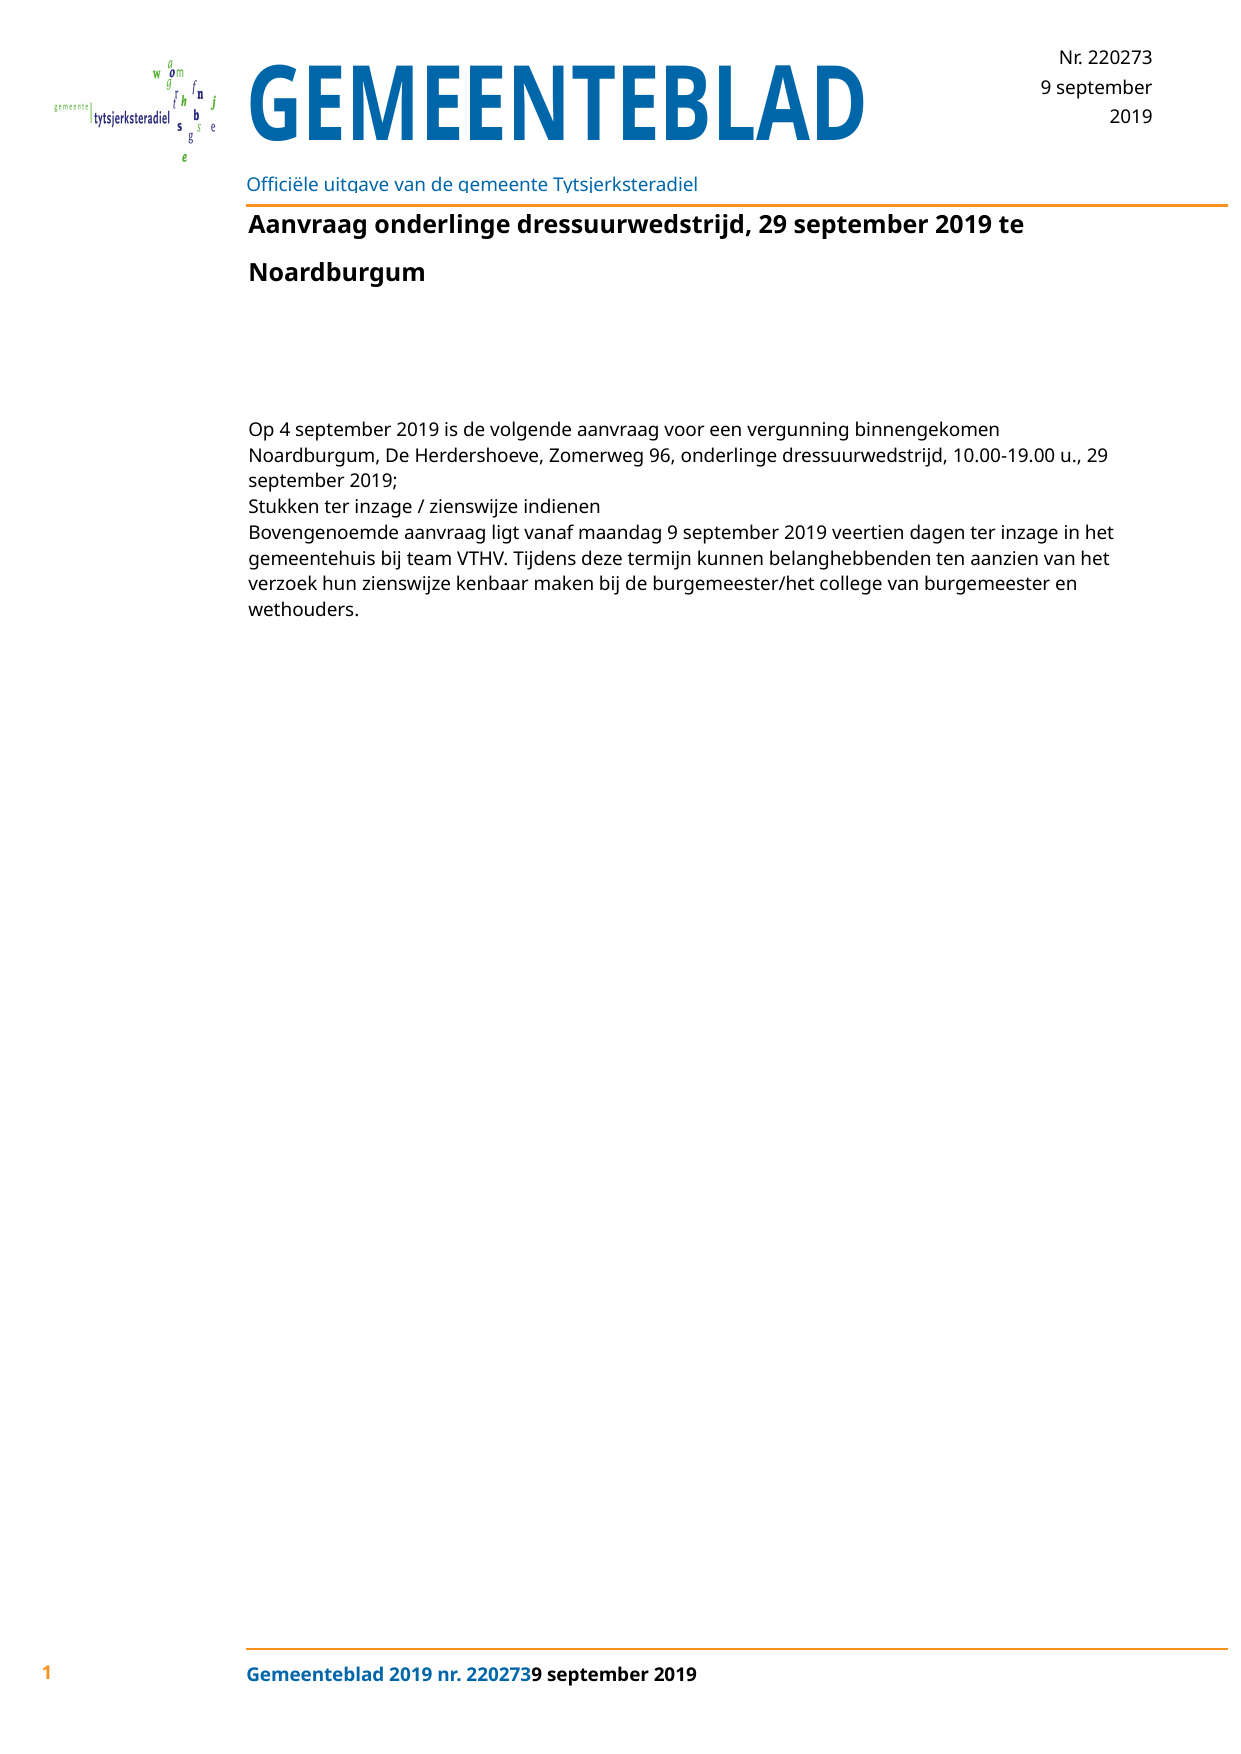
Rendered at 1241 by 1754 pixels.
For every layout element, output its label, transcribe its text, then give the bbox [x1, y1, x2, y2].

picture [41, 47, 231, 172]
text Stukken ter inzage / zienswijze indienen [248, 493, 1152, 519]
text Op 4 september 2019 is de volgende aanvraag voor een vergunning binnengekomen [248, 416, 1152, 442]
text Aanvraag onderlinge dressuurwedstrijd, 29 september 2019 te Noardburgum [248, 207, 1152, 288]
text Noardburgum, De Herdershoeve, Zomerweg 96, onderlinge dressuurwedstrijd, 10.00-19.00 u., 29 september 2019; [248, 442, 1152, 493]
text Bovengenoemde aanvraag ligt vanaf maandag 9 september 2019 veertien dagen ter inzage in het gemeentehuis bij team VTHV. Tijdens deze termijn kunnen belanghebbenden ten aanzien van het verzoek hun zienswijze kenbaar maken bij de burgemeester/het college van burgemeester en wethouders. [248, 519, 1152, 622]
